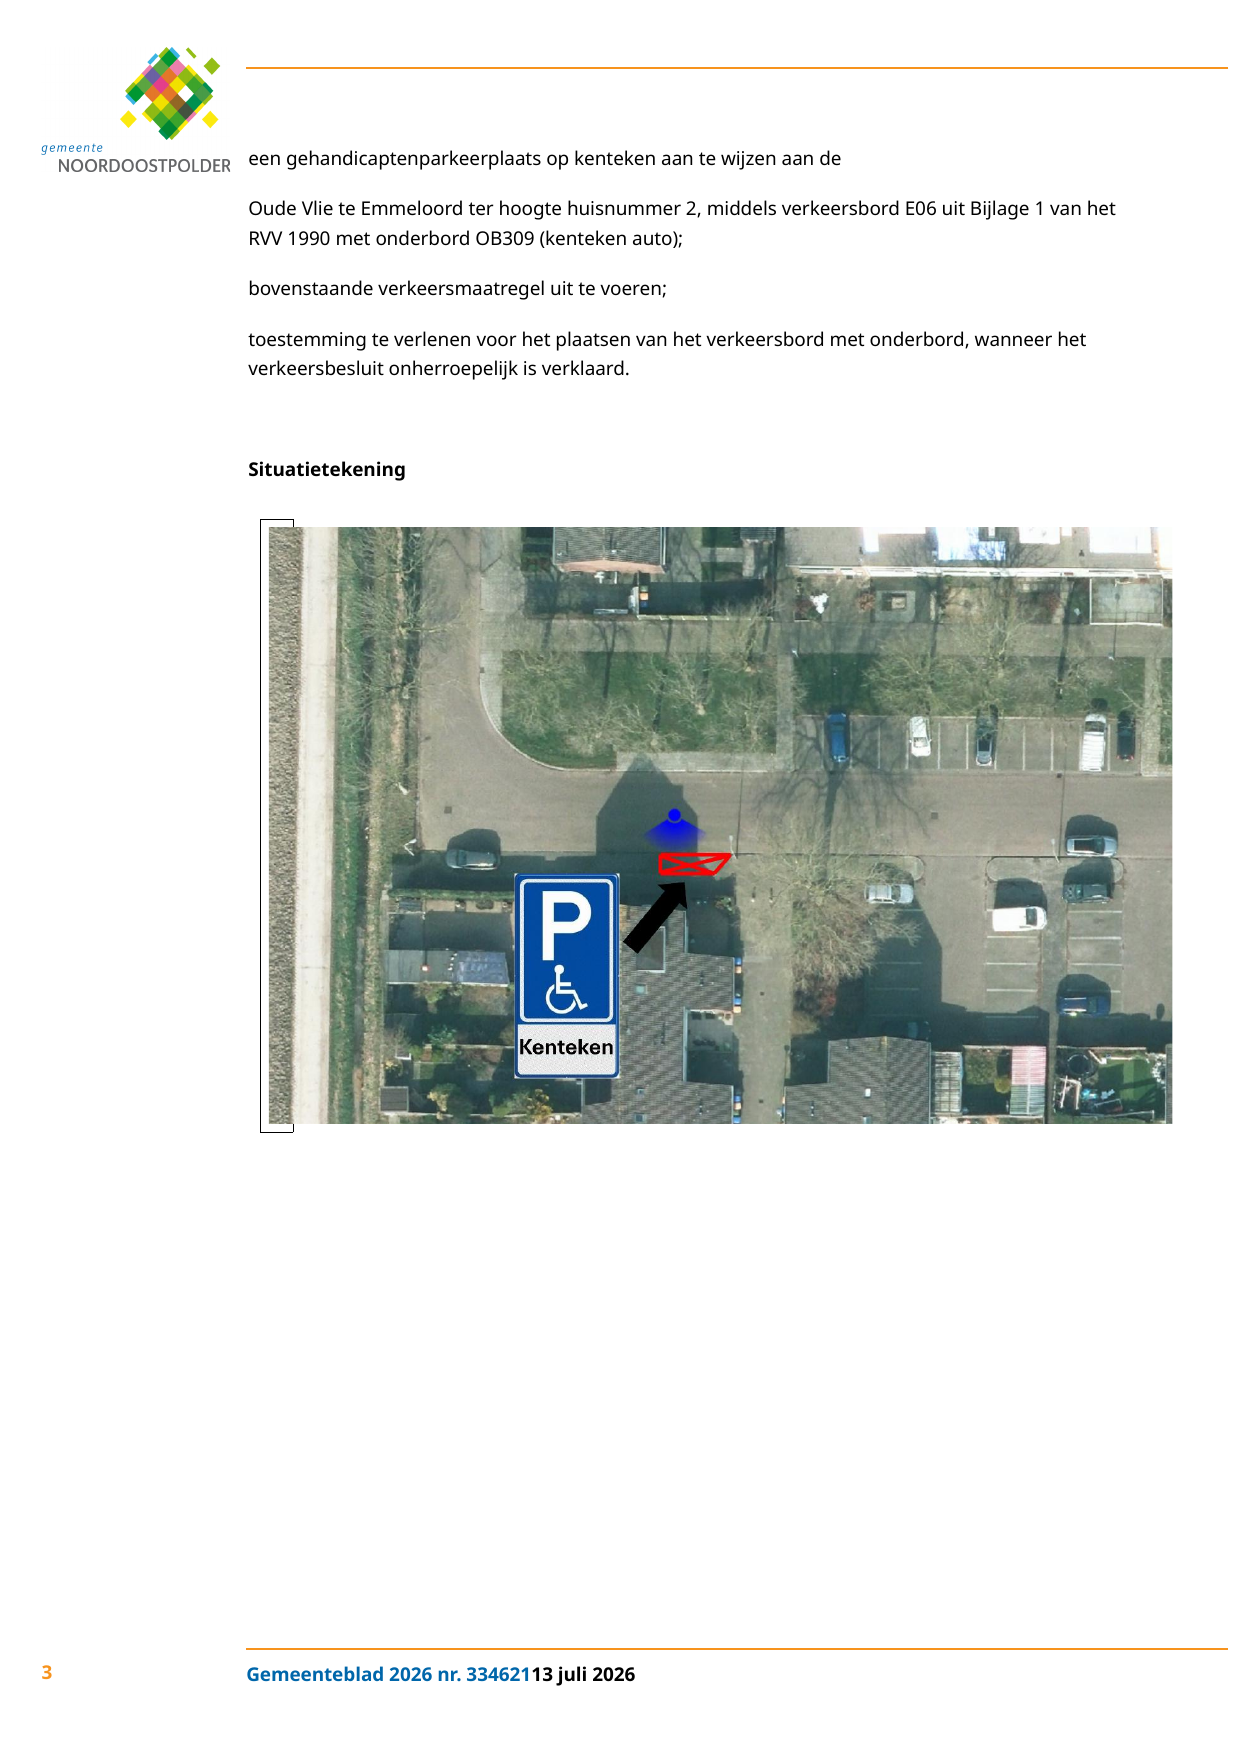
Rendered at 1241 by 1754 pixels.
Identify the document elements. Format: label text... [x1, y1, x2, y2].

picture [41, 47, 231, 172]
text toestemming te verlenen voor het plaatsen van het verkeersbord met onderbord, wanneer het verkeersbesluit onherroepelijk is verklaard. [248, 326, 1152, 381]
text Oude Vlie te Emmeloord ter hoogte huisnummer 2, middels verkeersbord E06 uit Bijlage 1 van het RVV 1990 met onderbord OB309 (kenteken auto); [248, 196, 1152, 251]
text Situatietekening [248, 456, 1152, 482]
picture [268, 527, 1173, 1124]
text een gehandicaptenparkeerplaats op kenteken aan te wijzen aan de [248, 145, 1152, 171]
text bovenstaande verkeersmaatregel uit te voeren; [248, 276, 1152, 301]
